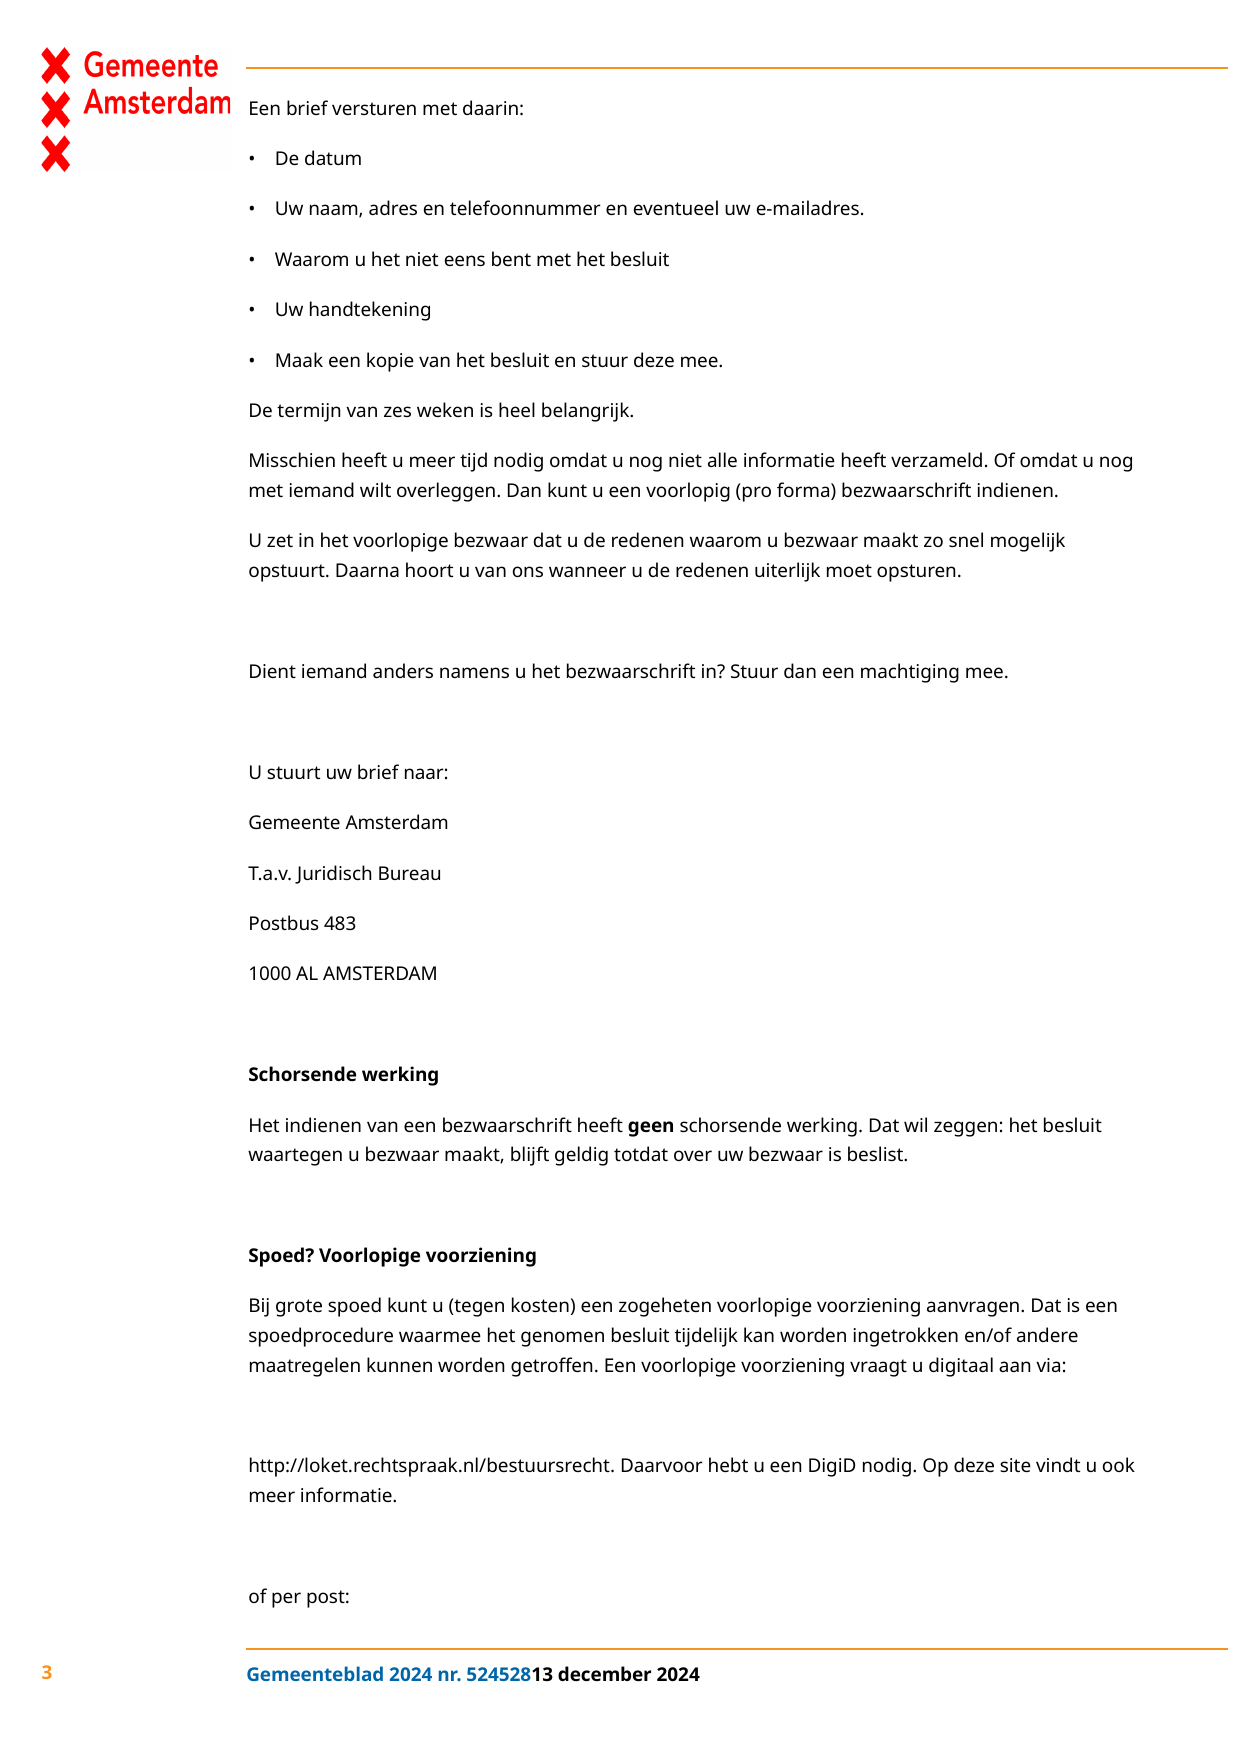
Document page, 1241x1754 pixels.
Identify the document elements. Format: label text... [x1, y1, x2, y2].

picture [41, 47, 231, 172]
text Spoed? Voorlopige voorziening [248, 1242, 1152, 1268]
text Postbus 483 [248, 910, 1152, 936]
text T.a.v. Juridisch Bureau [248, 860, 1152, 886]
text Een brief versturen met daarin: [248, 95, 1152, 121]
text of per post: [248, 1583, 1152, 1609]
text Misschien heeft u meer tijd nodig omdat u nog niet alle informatie heeft verzameld. Of omdat u nog met iemand wilt overleggen. Dan kunt u een voorlopig (pro forma) bezwaarschrift indienen. [248, 448, 1152, 503]
text 1000 AL AMSTERDAM [248, 961, 1152, 986]
text Bij grote spoed kunt u (tegen kosten) een zogeheten voorlopige voorziening aanvragen. Dat is een spoedprocedure waarmee het genomen besluit tijdelijk kan worden ingetrokken en/of andere maatregelen kunnen worden getroffen. Een voorlopige voorziening vraagt u digitaal aan via: [248, 1293, 1152, 1378]
text Gemeente Amsterdam [248, 809, 1152, 835]
text Dient iemand anders namens u het bezwaarschrift in? Stuur dan een machtiging mee. [248, 658, 1152, 684]
text • Waarom u het niet eens bent met het besluit [248, 246, 1152, 272]
text • Maak een kopie van het besluit en stuur deze mee. [248, 347, 1152, 373]
text • Uw naam, adres en telefoonnummer en eventueel uw e-mailadres. [248, 196, 1152, 221]
text U zet in het voorlopige bezwaar dat u de redenen waarom u bezwaar maakt zo snel mogelijk opstuurt. Daarna hoort u van ons wanneer u de redenen uiterlijk moet opsturen. [248, 528, 1152, 583]
text De termijn van zes weken is heel belangrijk. [248, 397, 1152, 423]
text • Uw handtekening [248, 296, 1152, 322]
text U stuurt uw brief naar: [248, 759, 1152, 785]
text Schorsende werking [248, 1061, 1152, 1087]
text Het indienen van een bezwaarschrift heeft geen schorsende werking. Dat wil zeggen: het besluit waartegen u bezwaar maakt, blijft geldig totdat over uw bezwaar is beslist. [248, 1112, 1152, 1167]
text http://loket.rechtspraak.nl/bestuursrecht. Daarvoor hebt u een DigiD nodig. Op deze site vindt u ook meer informatie. [248, 1453, 1152, 1508]
text • De datum [248, 145, 1152, 171]
